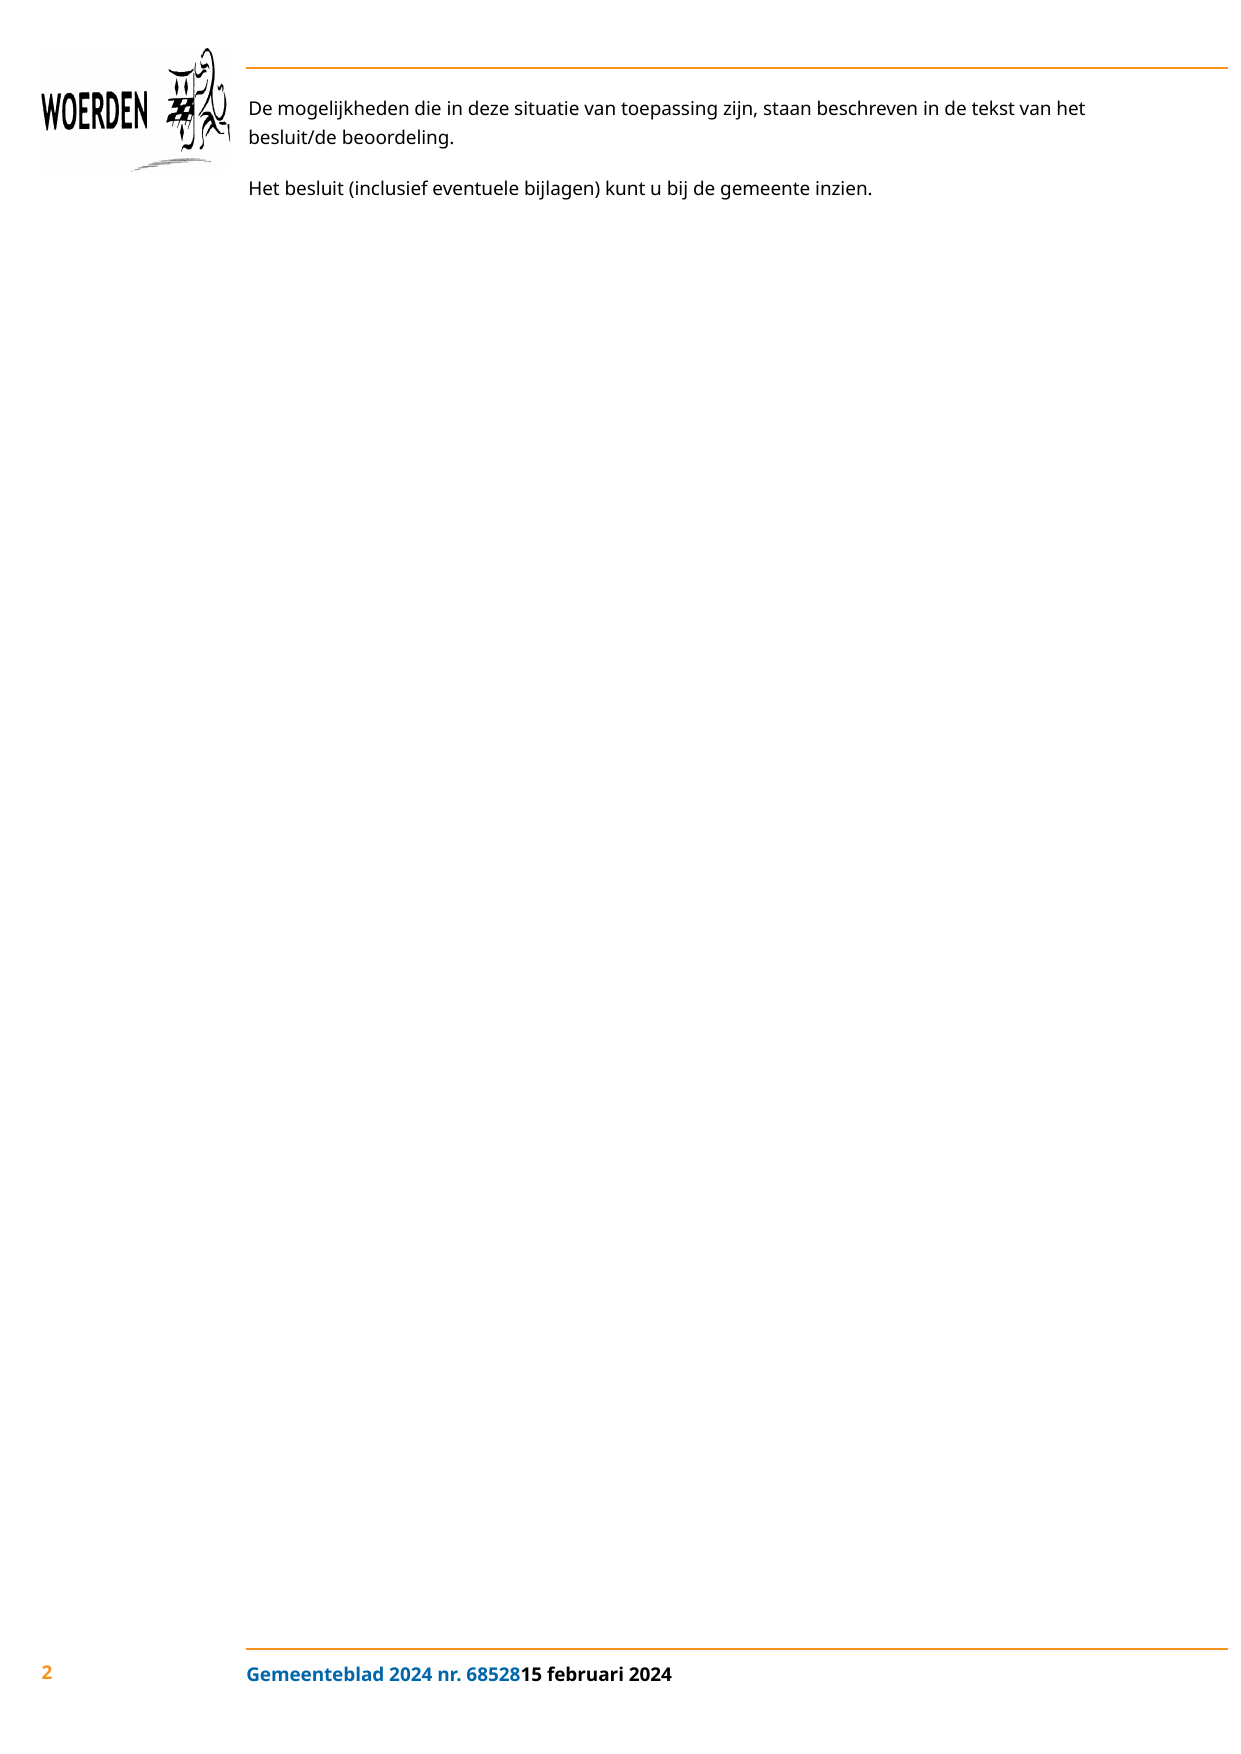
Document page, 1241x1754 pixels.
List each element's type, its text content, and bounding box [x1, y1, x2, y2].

picture [41, 47, 231, 172]
text Het besluit (inclusief eventuele bijlagen) kunt u bij de gemeente inzien. [248, 175, 1152, 201]
text De mogelijkheden die in deze situatie van toepassing zijn, staan beschreven in de tekst van het besluit/de beoordeling. [248, 95, 1152, 150]
